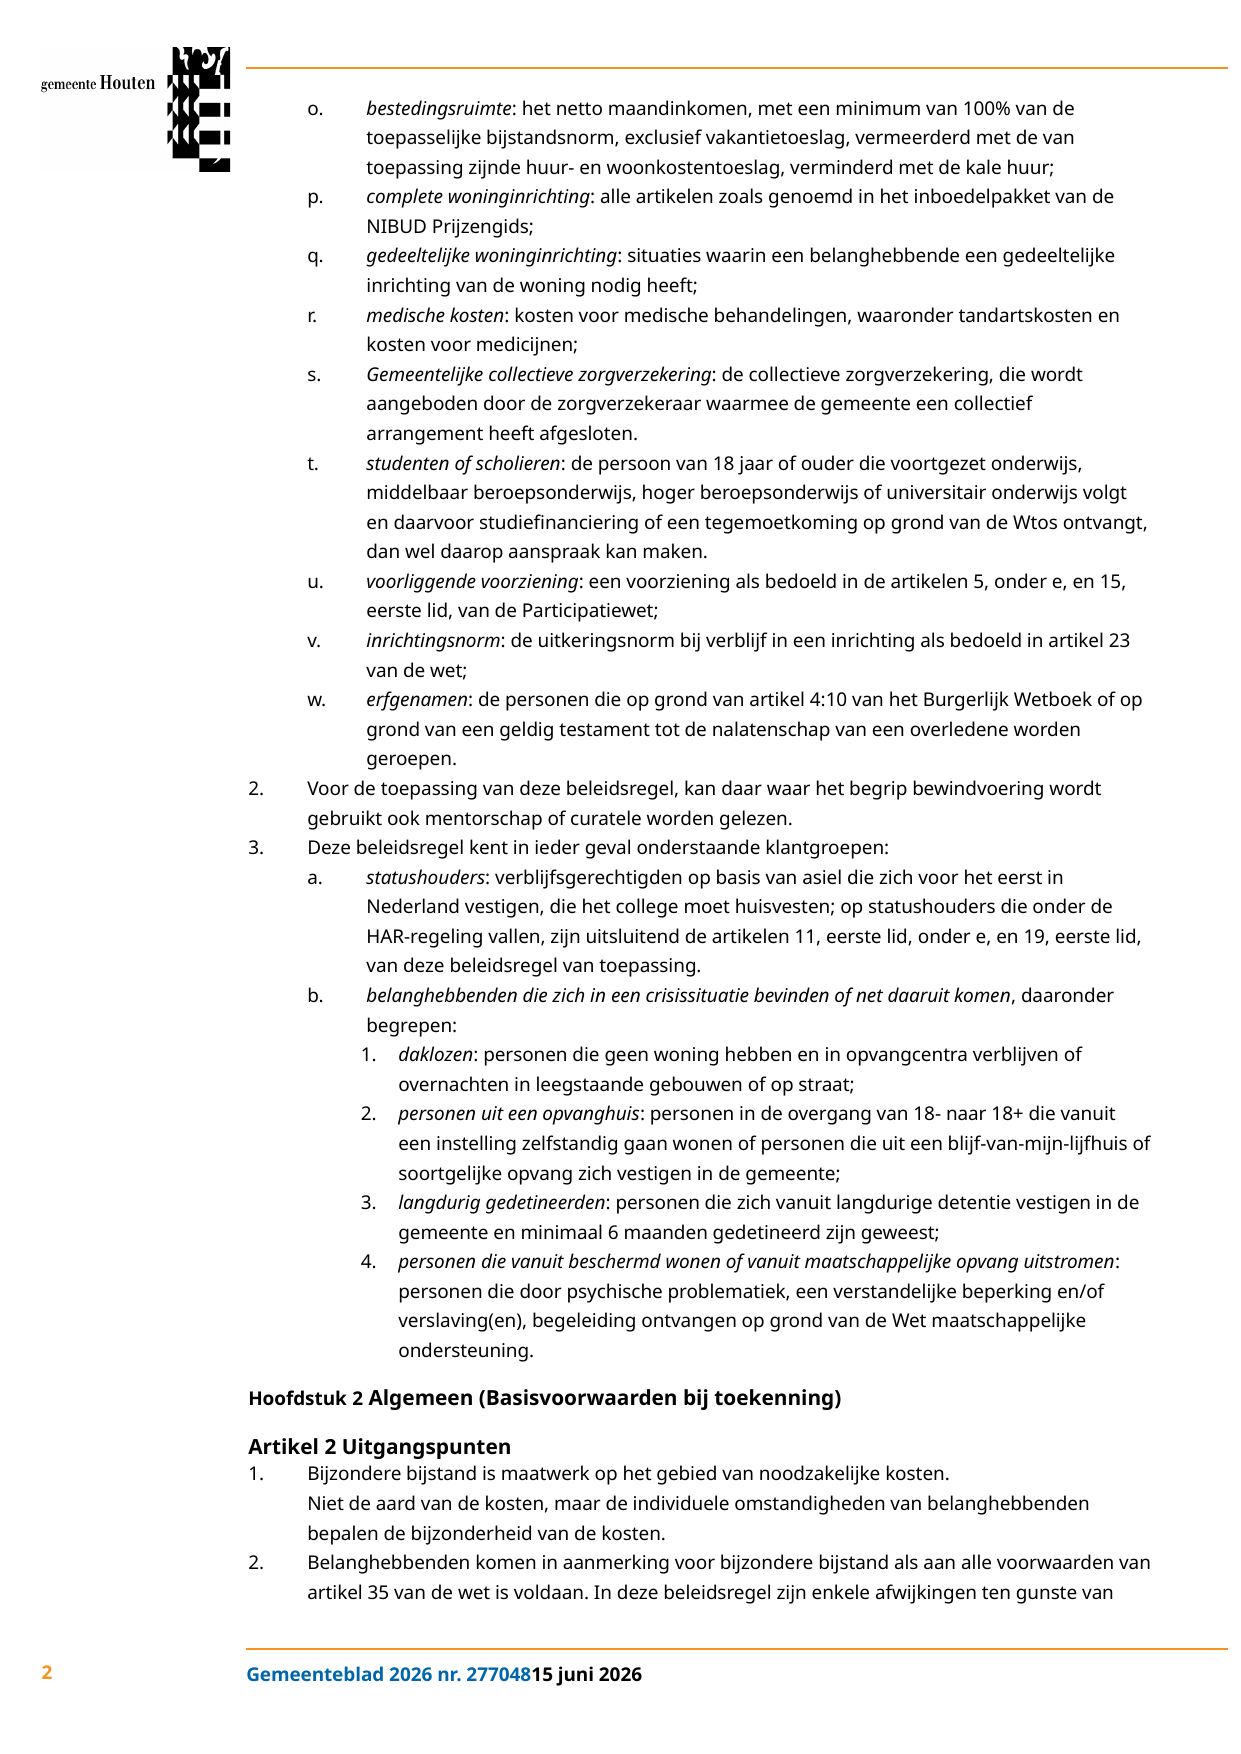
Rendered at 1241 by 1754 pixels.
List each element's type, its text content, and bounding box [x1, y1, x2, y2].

text Hoofdstuk 2 Algemeen (Basisvoorwaarden bij toekenning) [248, 1383, 1152, 1411]
list Gemeentelijke collectieve zorgverzekering: de collectieve zorgverzekering, die wordt aangeboden door de zorgverzekeraar waarmee de gemeente een collectief arrangement heeft afgesloten. [307, 361, 1152, 446]
list complete woninginrichting: alle artikelen zoals genoemd in het inboedelpakket van de NIBUD Prijzengids; [307, 183, 1152, 239]
list belanghebbenden die zich in een crisissituatie bevinden of net daaruit komen, daaronder begrepen: [307, 982, 1152, 1038]
list personen die vanuit beschermd wonen of vanuit maatschappelijke opvang uitstromen: personen die door psychische problematiek, een verstandelijke beperking en/of verslaving(en), begeleiding ontvangen op grond van de Wet maatschappelijke ondersteuning. [361, 1248, 1152, 1363]
list personen uit een opvanghuis: personen in de overgang van 18- naar 18+ die vanuit een instelling zelfstandig gaan wonen of personen die uit een blijf-van-mijn-lijfhuis of soortgelijke opvang zich vestigen in de gemeente; [361, 1101, 1152, 1186]
list medische kosten: kosten voor medische behandelingen, waaronder tandartskosten en kosten voor medicijnen; [307, 302, 1152, 357]
list statushouders: verblijfsgerechtigden op basis van asiel die zich voor het eerst in Nederland vestigen, die het college moet huisvesten; op statushouders die onder de HAR-regeling vallen, zijn uitsluitend de artikelen 11, eerste lid, onder e, en 19, eerste lid, van deze beleidsregel van toepassing. [307, 864, 1152, 978]
list voorliggende voorziening: een voorziening als bedoeld in de artikelen 5, onder e, en 15, eerste lid, van de Participatiewet; [307, 568, 1152, 623]
text Artikel 2 Uitgangspunten [248, 1432, 1152, 1461]
list daklozen: personen die geen woning hebben en in opvangcentra verblijven of overnachten in leegstaande gebouwen of op straat; [361, 1041, 1152, 1097]
list studenten of scholieren: de persoon van 18 jaar of ouder die voortgezet onderwijs, middelbaar beroepsonderwijs, hoger beroepsonderwijs of universitair onderwijs volgt en daarvoor studiefinanciering of een tegemoetkoming op grond van de Wtos ontvangt, dan wel daarop aanspraak kan maken. [307, 450, 1152, 564]
list Deze beleidsregel kent in ieder geval onderstaande klantgroepen: [248, 834, 1152, 860]
picture [41, 47, 231, 172]
list bestedingsruimte: het netto maandinkomen, met een minimum van 100% van de toepasselijke bijstandsnorm, exclusief vakantietoeslag, vermeerderd met de van toepassing zijnde huur- en woonkostentoeslag, verminderd met de kale huur; [307, 95, 1152, 180]
list gedeeltelijke woninginrichting: situaties waarin een belanghebbende een gedeeltelijke inrichting van de woning nodig heeft; [307, 243, 1152, 298]
list inrichtingsnorm: de uitkeringsnorm bij verblijf in een inrichting als bedoeld in artikel 23 van de wet; [307, 627, 1152, 683]
list langdurig gedetineerden: personen die zich vanuit langdurige detentie vestigen in de gemeente en minimaal 6 maanden gedetineerd zijn geweest; [361, 1189, 1152, 1245]
list Voor de toepassing van deze beleidsregel, kan daar waar het begrip bewindvoering wordt gebruikt ook mentorschap of curatele worden gelezen. [248, 775, 1152, 831]
list Belanghebbenden komen in aanmerking voor bijzondere bijstand als aan alle voorwaarden van artikel 35 van de wet is voldaan. In deze beleidsregel zijn enkele afwijkingen ten gunste van [248, 1549, 1152, 1605]
list erfgenamen: de personen die op grond van artikel 4:10 van het Burgerlijk Wetboek of op grond van een geldig testament tot de nalatenschap van een overledene worden geroepen. [307, 686, 1152, 771]
list Bijzondere bijstand is maatwerk op het gebied van noodzakelijke kosten. [248, 1461, 1152, 1486]
list Niet de aard van de kosten, maar de individuele omstandigheden van belanghebbenden bepalen de bijzonderheid van de kosten. [248, 1490, 1152, 1546]
